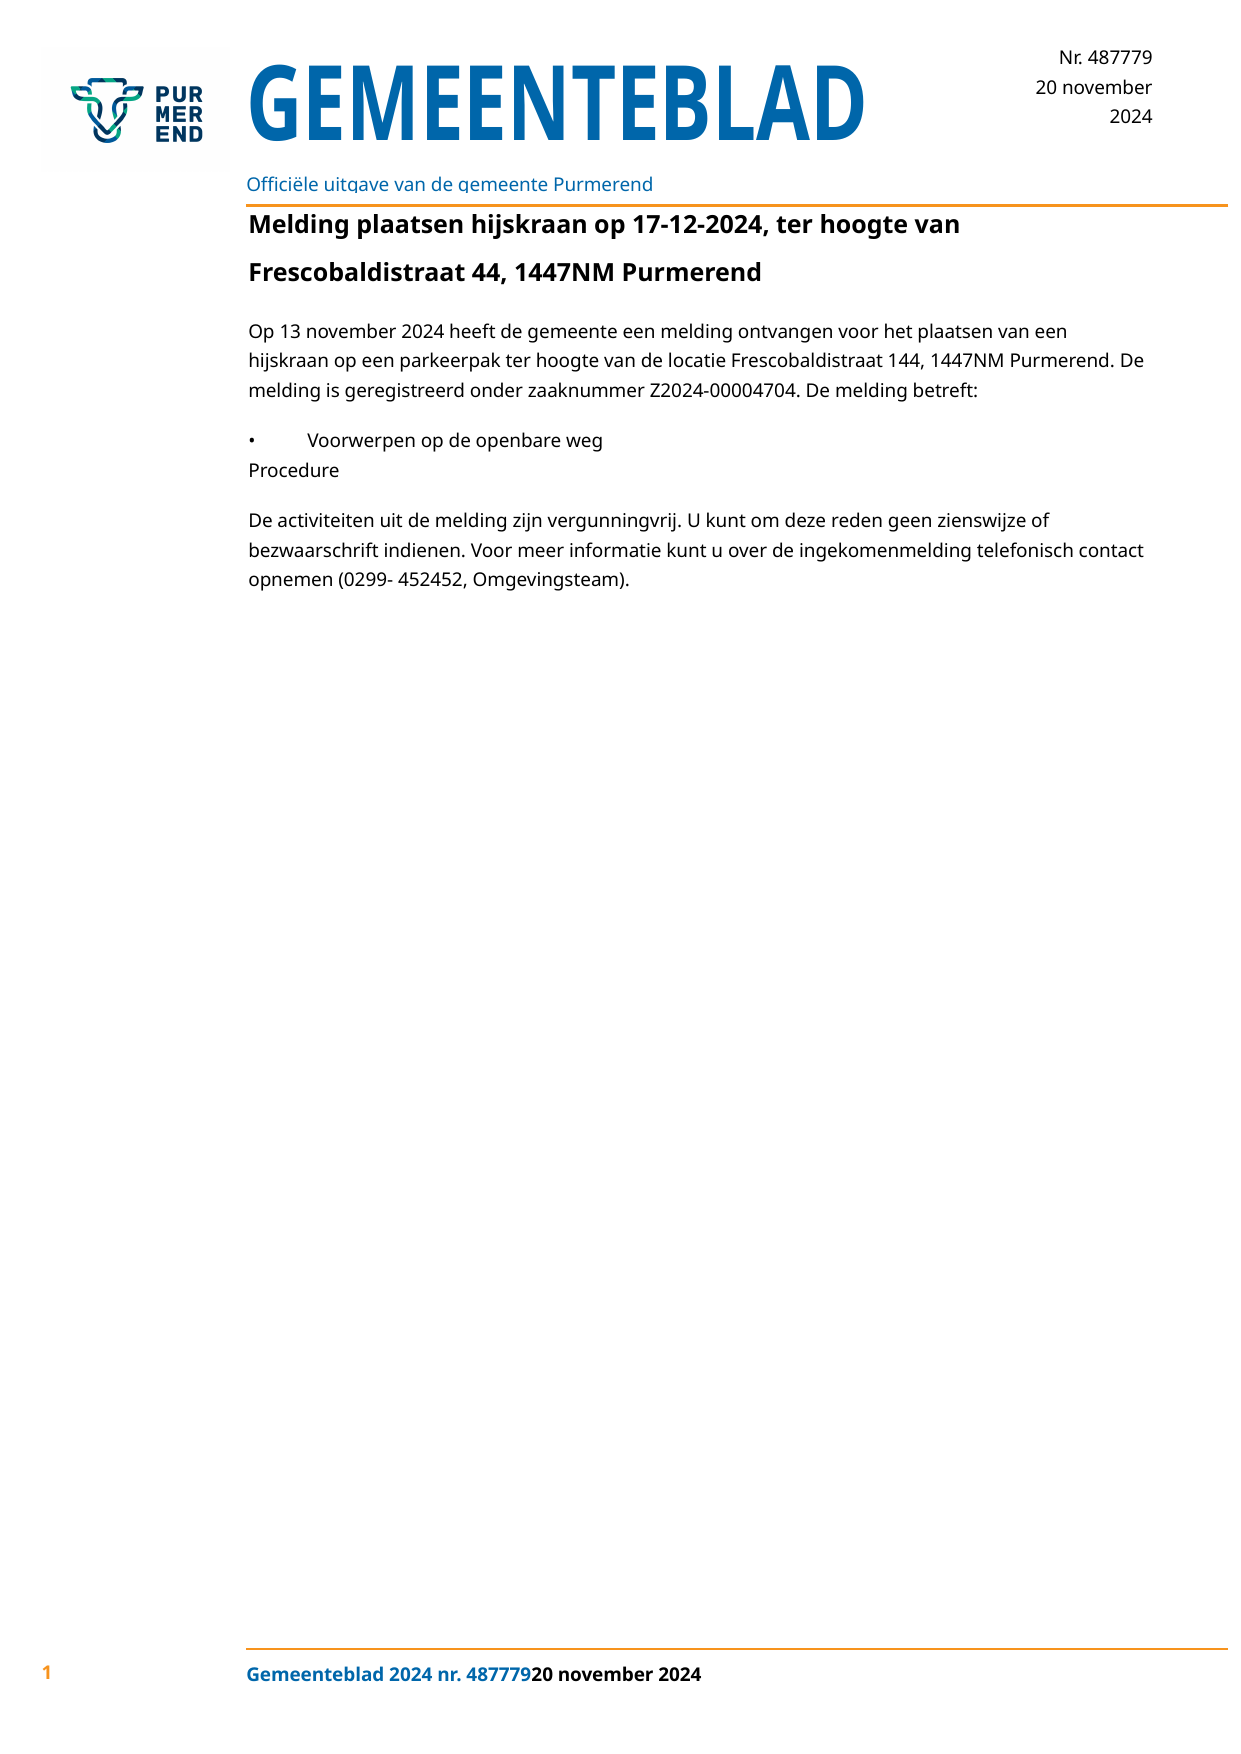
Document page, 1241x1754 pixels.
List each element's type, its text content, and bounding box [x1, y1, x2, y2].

picture [41, 47, 231, 172]
text Procedure [248, 457, 1152, 483]
list Voorwerpen op de openbare weg [248, 427, 1152, 453]
text De activiteiten uit de melding zijn vergunningvrij. U kunt om deze reden geen zienswijze of bezwaarschrift indienen. Voor meer informatie kunt u over de ingekomenmelding telefonisch contact opnemen (0299- 452452, Omgevingsteam). [248, 507, 1152, 592]
text Melding plaatsen hijskraan op 17-12-2024, ter hoogte van Frescobaldistraat 44, 1447NM Purmerend [248, 207, 1152, 288]
text Op 13 november 2024 heeft de gemeente een melding ontvangen voor het plaatsen van een hijskraan op een parkeerpak ter hoogte van de locatie Frescobaldistraat 144, 1447NM Purmerend. De melding is geregistreerd onder zaaknummer Z2024-00004704. De melding betreft: [248, 318, 1152, 403]
